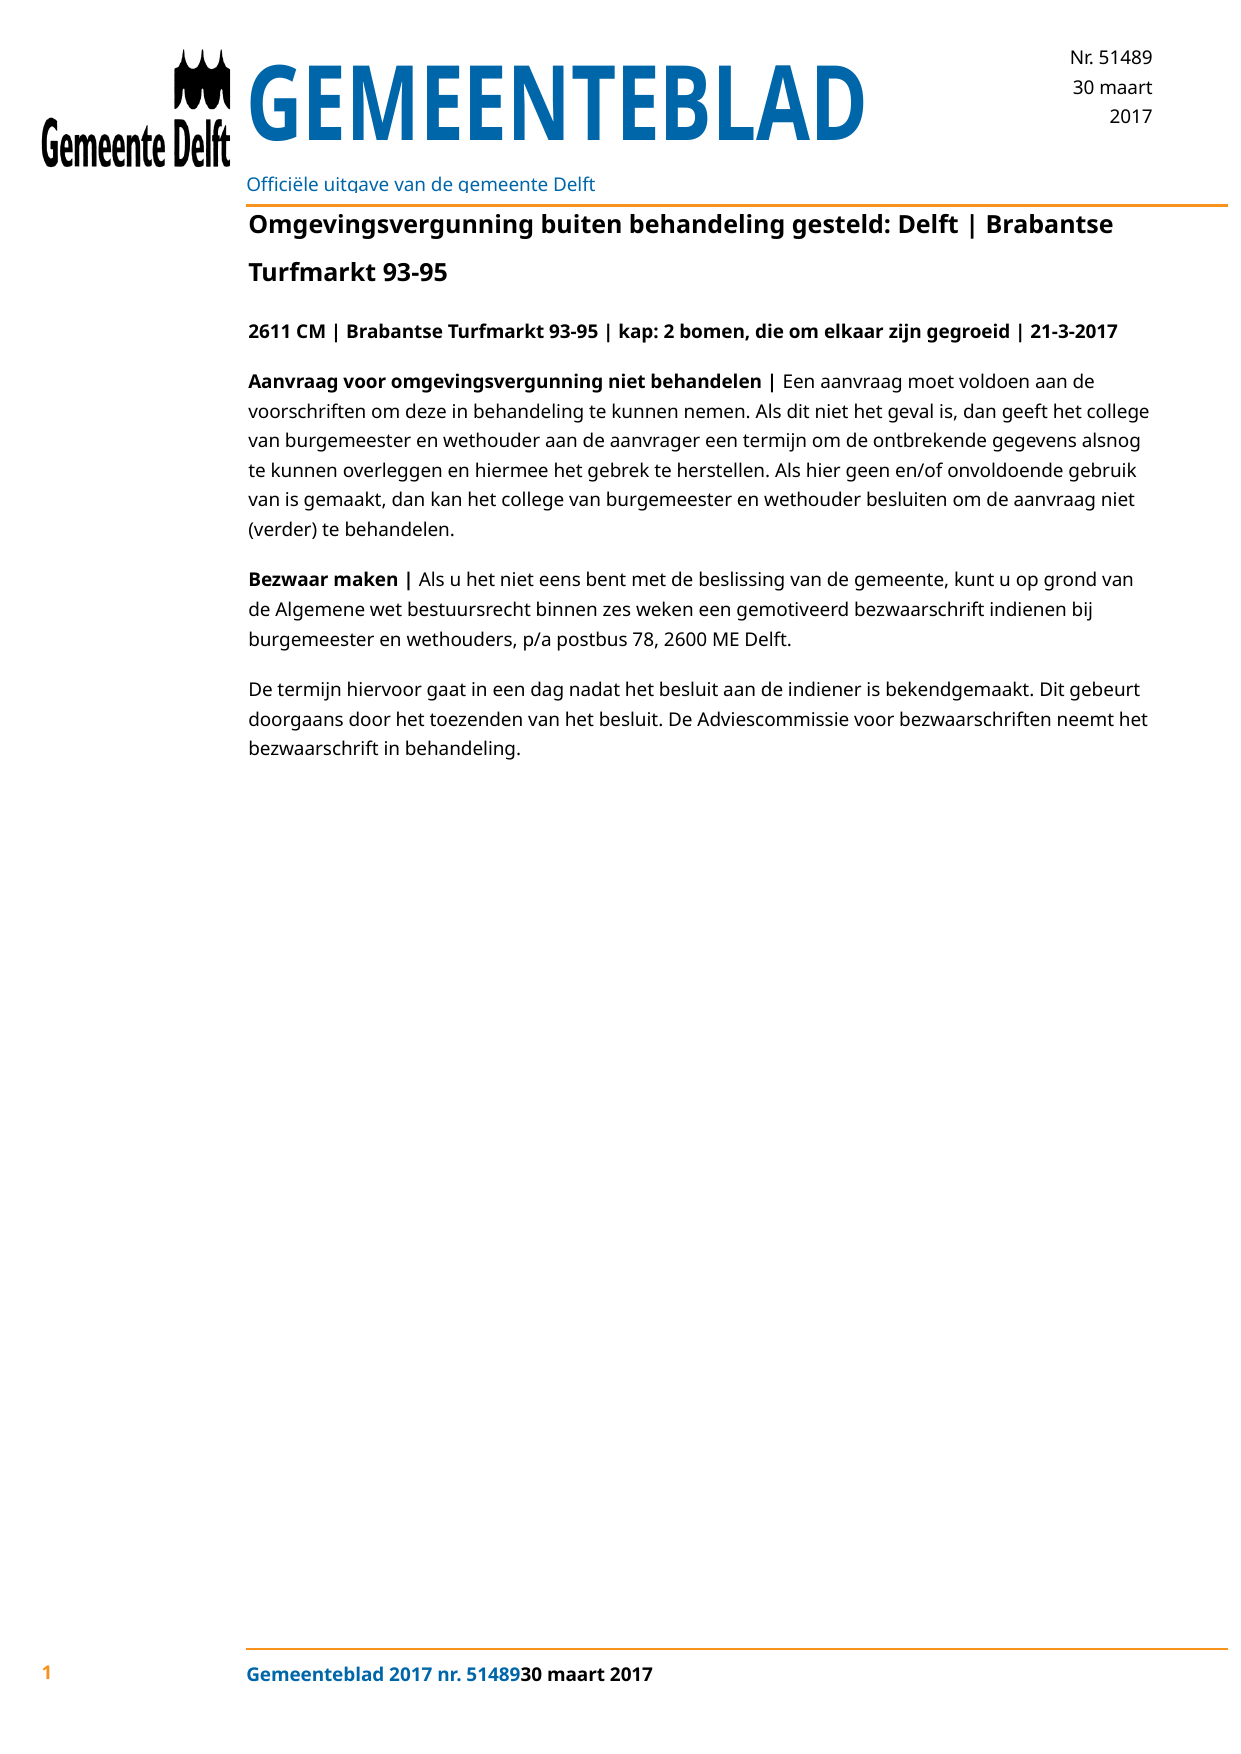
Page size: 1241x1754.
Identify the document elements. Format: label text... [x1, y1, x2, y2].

text Aanvraag voor omgevingsvergunning niet behandelen | Een aanvraag moet voldoen aan de voorschriften om deze in behandeling te kunnen nemen. Als dit niet het geval is, dan geeft het college van burgemeester en wethouder aan de aanvrager een termijn om de ontbrekende gegevens alsnog te kunnen overleggen en hiermee het gebrek te herstellen. Als hier geen en/of onvoldoende gebruik van is gemaakt, dan kan het college van burgemeester en wethouder besluiten om de aanvraag niet (verder) te behandelen. [248, 368, 1152, 542]
text Omgevingsvergunning buiten behandeling gesteld: Delft | Brabantse Turfmarkt 93-95 [248, 207, 1152, 288]
text Bezwaar maken | Als u het niet eens bent met de beslissing van de gemeente, kunt u op grond van de Algemene wet bestuursrecht binnen zes weken een gemotiveerd bezwaarschrift indienen bij burgemeester en wethouders, p/a postbus 78, 2600 ME Delft. [248, 567, 1152, 652]
text 2611 CM | Brabantse Turfmarkt 93-95 | kap: 2 bomen, die om elkaar zijn gegroeid | 21-3-2017 [248, 318, 1152, 344]
picture [41, 47, 231, 172]
text De termijn hiervoor gaat in een dag nadat het besluit aan de indiener is bekendgemaakt. Dit gebeurt doorgaans door het toezenden van het besluit. De Adviescommissie voor bezwaarschriften neemt het bezwaarschrift in behandeling. [248, 676, 1152, 761]
